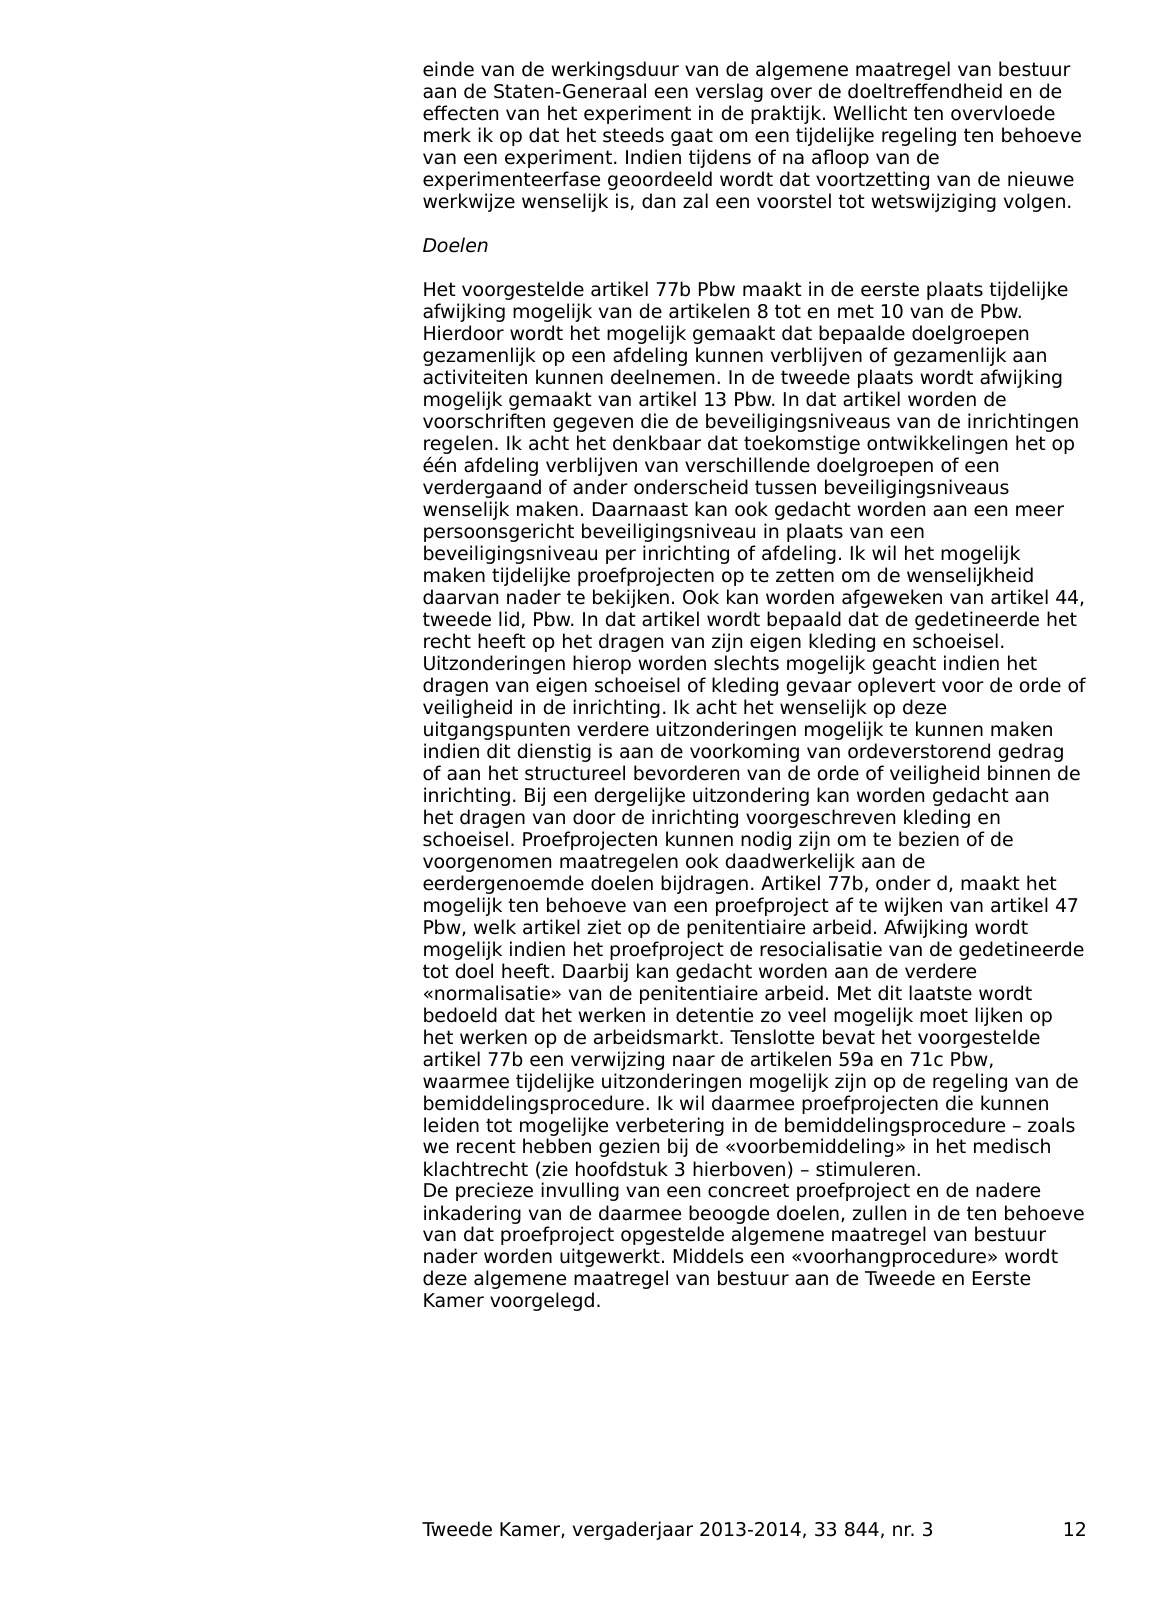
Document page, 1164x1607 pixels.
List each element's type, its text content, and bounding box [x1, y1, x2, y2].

text De precieze invulling van een concreet proefproject en de nadere inkadering van de daarmee beoogde doelen, zullen in de ten behoeve van dat proefproject opgestelde algemene maatregel van bestuur nader worden uitgewerkt. Middels een «voorhangprocedure» wordt deze algemene maatregel van bestuur aan de Tweede en Eerste Kamer voorgelegd. [422, 1180, 1087, 1312]
text Het voorgestelde artikel 77b Pbw maakt in de eerste plaats tijdelijke afwijking mogelijk van de artikelen 8 tot en met 10 van de Pbw. Hierdoor wordt het mogelijk gemaakt dat bepaalde doelgroepen gezamenlijk op een afdeling kunnen verblijven of gezamenlijk aan activiteiten kunnen deelnemen. In de tweede plaats wordt afwijking mogelijk gemaakt van artikel 13 Pbw. In dat artikel worden de voorschriften gegeven die de beveiligingsniveaus van de inrichtingen regelen. Ik acht het denkbaar dat toekomstige ontwikkelingen het op één afdeling verblijven van verschillende doelgroepen of een verdergaand of ander onderscheid tussen beveiligingsniveaus wenselijk maken. Daarnaast kan ook gedacht worden aan een meer persoonsgericht beveiligingsniveau in plaats van een beveiligingsniveau per inrichting of afdeling. Ik wil het mogelijk maken tijdelijke proefprojecten op te zetten om de wenselijkheid daarvan nader te bekijken. Ook kan worden afgeweken van artikel 44, tweede lid, Pbw. In dat artikel wordt bepaald dat de gedetineerde het recht heeft op het dragen van zijn eigen kleding en schoeisel. Uitzonderingen hierop worden slechts mogelijk geacht indien het dragen van eigen schoeisel of kleding gevaar oplevert voor de orde of veiligheid in de inrichting. Ik acht het wenselijk op deze uitgangspunten verdere uitzonderingen mogelijk te kunnen maken indien dit dienstig is aan de voorkoming van ordeverstorend gedrag of aan het structureel bevorderen van de orde of veiligheid binnen de inrichting. Bij een dergelijke uitzondering kan worden gedacht aan het dragen van door de inrichting voorgeschreven kleding en schoeisel. Proefprojecten kunnen nodig zijn om te bezien of de voorgenomen maatregelen ook daadwerkelijk aan de eerdergenoemde doelen bijdragen. Artikel 77b, onder d, maakt het mogelijk ten behoeve van een proefproject af te wijken van artikel 47 Pbw, welk artikel ziet op de penitentiaire arbeid. Afwijking wordt mogelijk indien het proefproject de resocialisatie van de gedetineerde tot doel heeft. Daarbij kan gedacht worden aan de verdere «normalisatie» van de penitentiaire arbeid. Met dit laatste wordt bedoeld dat het werken in detentie zo veel mogelijk moet lijken op het werken op de arbeidsmarkt. Tenslotte bevat het voorgestelde artikel 77b een verwijzing naar de artikelen 59a en 71c Pbw, waarmee tijdelijke uitzonderingen mogelijk zijn op de regeling van de bemiddelingsprocedure. Ik wil daarmee proefprojecten die kunnen leiden tot mogelijke verbetering in de bemiddelingsprocedure – zoals we recent hebben gezien bij de «voorbemiddeling» in het medisch klachtrecht (zie hoofdstuk 3 hierboven) – stimuleren. [422, 279, 1087, 1180]
text einde van de werkingsduur van de algemene maatregel van bestuur aan de Staten-Generaal een verslag over de doeltreffendheid en de effecten van het experiment in de praktijk. Wellicht ten overvloede merk ik op dat het steeds gaat om een tijdelijke regeling ten behoeve van een experiment. Indien tijdens of na afloop van de experimenteerfase geoordeeld wordt dat voortzetting van de nieuwe werkwijze wenselijk is, dan zal een voorstel tot wetswijziging volgen. [422, 59, 1087, 213]
subtitle Doelen [422, 235, 1087, 257]
